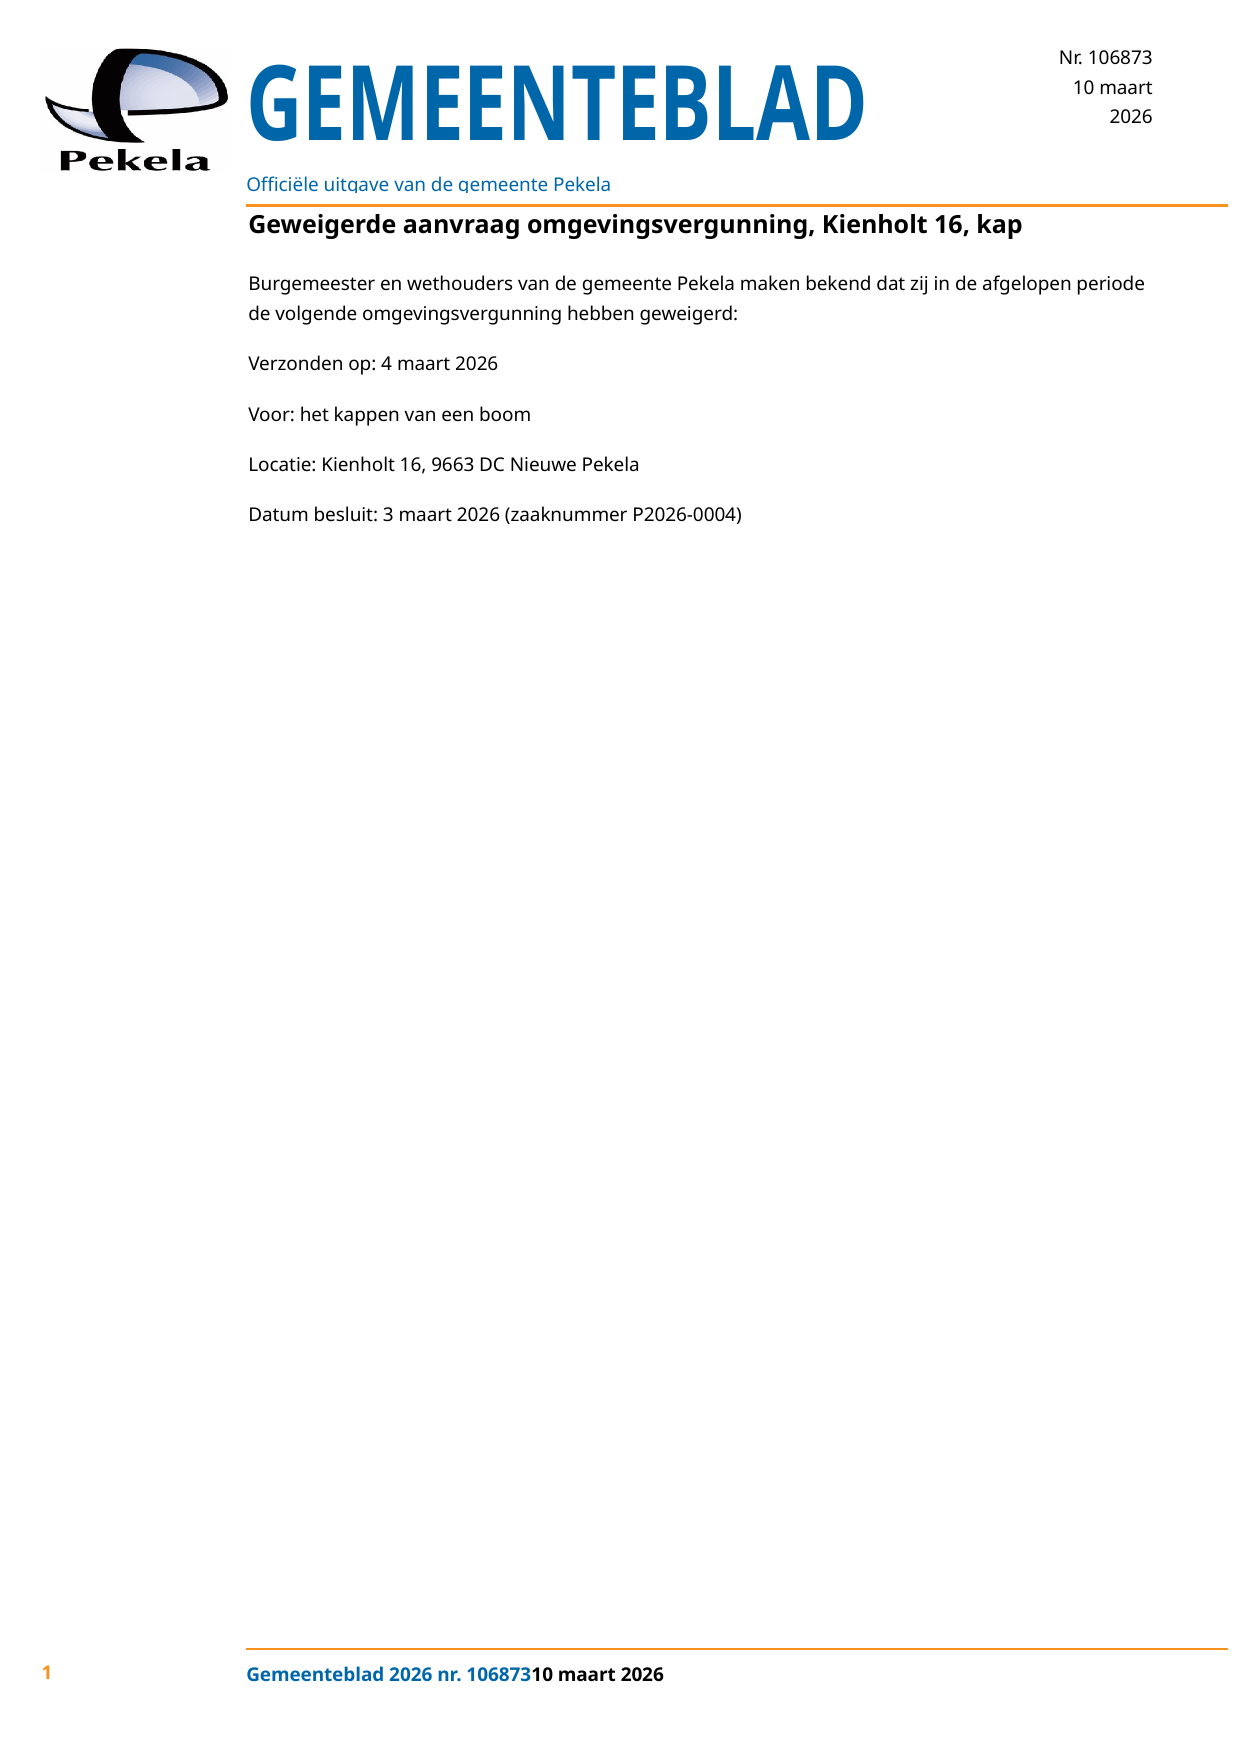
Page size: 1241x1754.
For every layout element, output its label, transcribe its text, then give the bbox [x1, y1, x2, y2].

text Burgemeester en wethouders van de gemeente Pekela maken bekend dat zij in de afgelopen periode de volgende omgevingsvergunning hebben geweigerd: [248, 270, 1152, 326]
picture [41, 47, 231, 172]
text Datum besluit: 3 maart 2026 (zaaknummer P2026-0004) [248, 502, 1152, 527]
text Locatie: Kienholt 16, 9663 DC Nieuwe Pekela [248, 451, 1152, 477]
text Geweigerde aanvraag omgevingsvergunning, Kienholt 16, kap [248, 207, 1152, 241]
text Verzonden op: 4 maart 2026 [248, 350, 1152, 376]
text Voor: het kappen van een boom [248, 401, 1152, 426]
